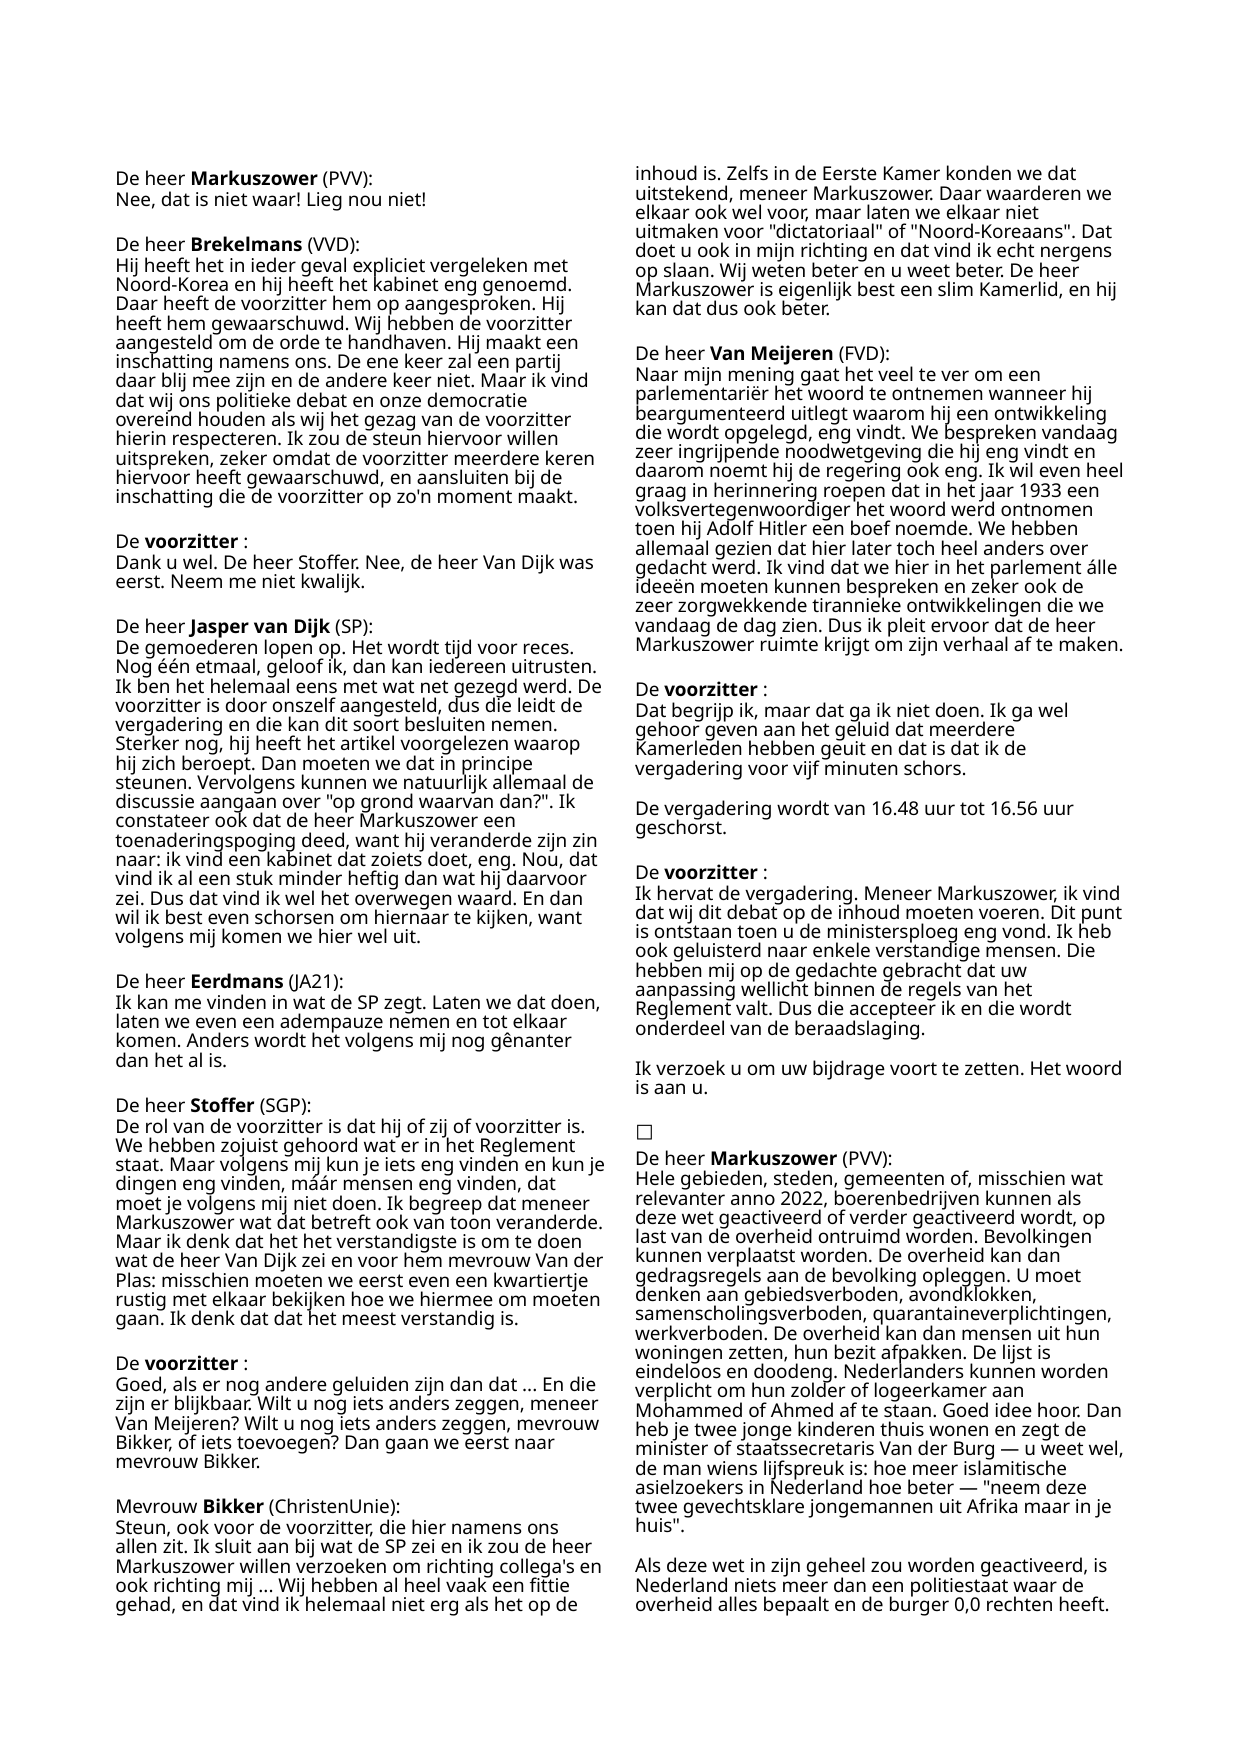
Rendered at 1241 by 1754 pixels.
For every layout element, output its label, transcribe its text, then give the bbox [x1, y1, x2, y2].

text Dat begrijp ik, maar dat ga ik niet doen. Ik ga wel gehoor geven aan het geluid dat meerdere Kamerleden hebben geuit en dat is dat ik de vergadering voor vijf minuten schors. [635, 702, 1125, 779]
text De rol van de voorzitter is dat hij of zij of voorzitter is. We hebben zojuist gehoord wat er in het Reglement staat. Maar volgens mij kun je iets eng vinden en kun je dingen eng vinden, máár mensen eng vinden, dat moet je volgens mij niet doen. Ik begreep dat meneer Markuszower wat dat betreft ook van toon veranderde. Maar ik denk dat het het verstandigste is om te doen wat de heer Van Dijk zei en voor hem mevrouw Van der Plas: misschien moeten we eerst even een kwartiertje rustig met elkaar bekijken hoe we hiermee om moeten gaan. Ik denk dat dat het meest verstandig is. [115, 1118, 605, 1329]
text De heer Markuszower (PVV): [115, 165, 605, 191]
text Nee, dat is niet waar! Lieg nou niet! [115, 191, 605, 210]
text De voorzitter : [635, 676, 1125, 702]
text De heer Van Meijeren (FVD): [635, 340, 1125, 366]
text De voorzitter : [115, 1350, 605, 1376]
text Hele gebieden, steden, gemeenten of, misschien wat relevanter anno 2022, boerenbedrijven kunnen als deze wet geactiveerd of verder geactiveerd wordt, op last van de overheid ontruimd worden. Bevolkingen kunnen verplaatst worden. De overheid kan dan gedragsregels aan de bevolking opleggen. U moet denken aan gebiedsverboden, avondklokken, samenscholingsverboden, quarantaineverplichtingen, werkverboden. De overheid kan dan mensen uit hun woningen zetten, hun bezit afpakken. De lijst is eindeloos en doodeng. Nederlanders kunnen worden verplicht om hun zolder of logeerkamer aan Mohammed of Ahmed af te staan. Goed idee hoor. Dan heb je twee jonge kinderen thuis wonen en zegt de minister of staatssecretaris Van der Burg — u weet wel, de man wiens lijfspreuk is: hoe meer islamitische asielzoekers in Nederland hoe beter — "neem deze twee gevechtsklare jongemannen uit Afrika maar in je huis". [635, 1170, 1125, 1537]
text De voorzitter : [635, 859, 1125, 885]
text De heer Markuszower (PVV): [635, 1145, 1125, 1170]
text De heer Brekelmans (VVD): [115, 231, 605, 257]
text Ik kan me vinden in wat de SP zegt. Laten we dat doen, laten we even een adempauze nemen en tot elkaar komen. Anders wordt het volgens mij nog gênanter dan het al is. [115, 994, 605, 1071]
text Goed, als er nog andere geluiden zijn dan dat ... En die zijn er blijkbaar. Wilt u nog iets anders zeggen, meneer Van Meijeren? Wilt u nog iets anders zeggen, mevrouw Bikker, of iets toevoegen? Dan gaan we eerst naar mevrouw Bikker. [115, 1376, 605, 1472]
text De voorzitter : [115, 528, 605, 554]
text Steun, ook voor de voorzitter, die hier namens ons allen zit. Ik sluit aan bij wat de SP zei en ik zou de heer Markuszower willen verzoeken om richting collega's en ook richting mij ... Wij hebben al heel vaak een fittie gehad, en dat vind ik helemaal niet erg als het op de [115, 1519, 605, 1615]
text Dank u wel. De heer Stoffer. Nee, de heer Van Dijk was eerst. Neem me niet kwalijk. [115, 554, 605, 592]
text Ik hervat de vergadering. Meneer Markuszower, ik vind dat wij dit debat op de inhoud moeten voeren. Dit punt is ontstaan toen u de ministersploeg eng vond. Ik heb ook geluisterd naar enkele verstandige mensen. Die hebben mij op de gedachte gebracht dat uw aanpassing wellicht binnen de regels van het Reglement valt. Dus die accepteer ik en die wordt onderdeel van de beraadslaging. [635, 885, 1125, 1039]
text Hij heeft het in ieder geval expliciet vergeleken met Noord-Korea en hij heeft het kabinet eng genoemd. Daar heeft de voorzitter hem op aangesproken. Hij heeft hem gewaarschuwd. Wij hebben de voorzitter aangesteld om de orde te handhaven. Hij maakt een inschatting namens ons. De ene keer zal een partij daar blij mee zijn en de andere keer niet. Maar ik vind dat wij ons politieke debat en onze democratie overeind houden als wij het gezag van de voorzitter hierin respecteren. Ik zou de steun hiervoor willen uitspreken, zeker omdat de voorzitter meerdere keren hiervoor heeft gewaarschuwd, en aansluiten bij de inschatting die de voorzitter op zo'n moment maakt. [115, 257, 605, 507]
text Mevrouw Bikker (ChristenUnie): [115, 1493, 605, 1519]
text Ik verzoek u om uw bijdrage voort te zetten. Het woord is aan u. [635, 1059, 1125, 1098]
text De heer Eerdmans (JA21): [115, 968, 605, 994]
text ⬜ [635, 1119, 1125, 1145]
text Als deze wet in zijn geheel zou worden geactiveerd, is Nederland niets meer dan een politiestaat waar de overheid alles bepaalt en de burger 0,0 rechten heeft. [635, 1557, 1125, 1615]
text inhoud is. Zelfs in de Eerste Kamer konden we dat uitstekend, meneer Markuszower. Daar waarderen we elkaar ook wel voor, maar laten we elkaar niet uitmaken voor "dictatoriaal" of "Noord-Koreaans". Dat doet u ook in mijn richting en dat vind ik echt nergens op slaan. Wij weten beter en u weet beter. De heer Markuszower is eigenlijk best een slim Kamerlid, en hij kan dat dus ook beter. [635, 165, 1125, 319]
text Naar mijn mening gaat het veel te ver om een parlementariër het woord te ontnemen wanneer hij beargumenteerd uitlegt waarom hij een ontwikkeling die wordt opgelegd, eng vindt. We bespreken vandaag zeer ingrijpende noodwetgeving die hij eng vindt en daarom noemt hij de regering ook eng. Ik wil even heel graag in herinnering roepen dat in het jaar 1933 een volksvertegenwoordiger het woord werd ontnomen toen hij Adolf Hitler een boef noemde. We hebben allemaal gezien dat hier later toch heel anders over gedacht werd. Ik vind dat we hier in het parlement álle ideeën moeten kunnen bespreken en zeker ook de zeer zorgwekkende tirannieke ontwikkelingen die we vandaag de dag zien. Dus ik pleit ervoor dat de heer Markuszower ruimte krijgt om zijn verhaal af te maken. [635, 366, 1125, 655]
text De vergadering wordt van 16.48 uur tot 16.56 uur geschorst. [635, 799, 1125, 838]
text De heer Stoffer (SGP): [115, 1092, 605, 1118]
text De heer Jasper van Dijk (SP): [115, 613, 605, 639]
text De gemoederen lopen op. Het wordt tijd voor reces. Nog één etmaal, geloof ik, dan kan iedereen uitrusten. Ik ben het helemaal eens met wat net gezegd werd. De voorzitter is door onszelf aangesteld, dus die leidt de vergadering en die kan dit soort besluiten nemen. Sterker nog, hij heeft het artikel voorgelezen waarop hij zich beroept. Dan moeten we dat in principe steunen. Vervolgens kunnen we natuurlijk allemaal de discussie aangaan over "op grond waarvan dan?". Ik constateer ook dat de heer Markuszower een toenaderingspoging deed, want hij veranderde zijn zin naar: ik vind een kabinet dat zoiets doet, eng. Nou, dat vind ik al een stuk minder heftig dan wat hij daarvoor zei. Dus dat vind ik wel het overwegen waard. En dan wil ik best even schorsen om hiernaar te kijken, want volgens mij komen we hier wel uit. [115, 639, 605, 947]
